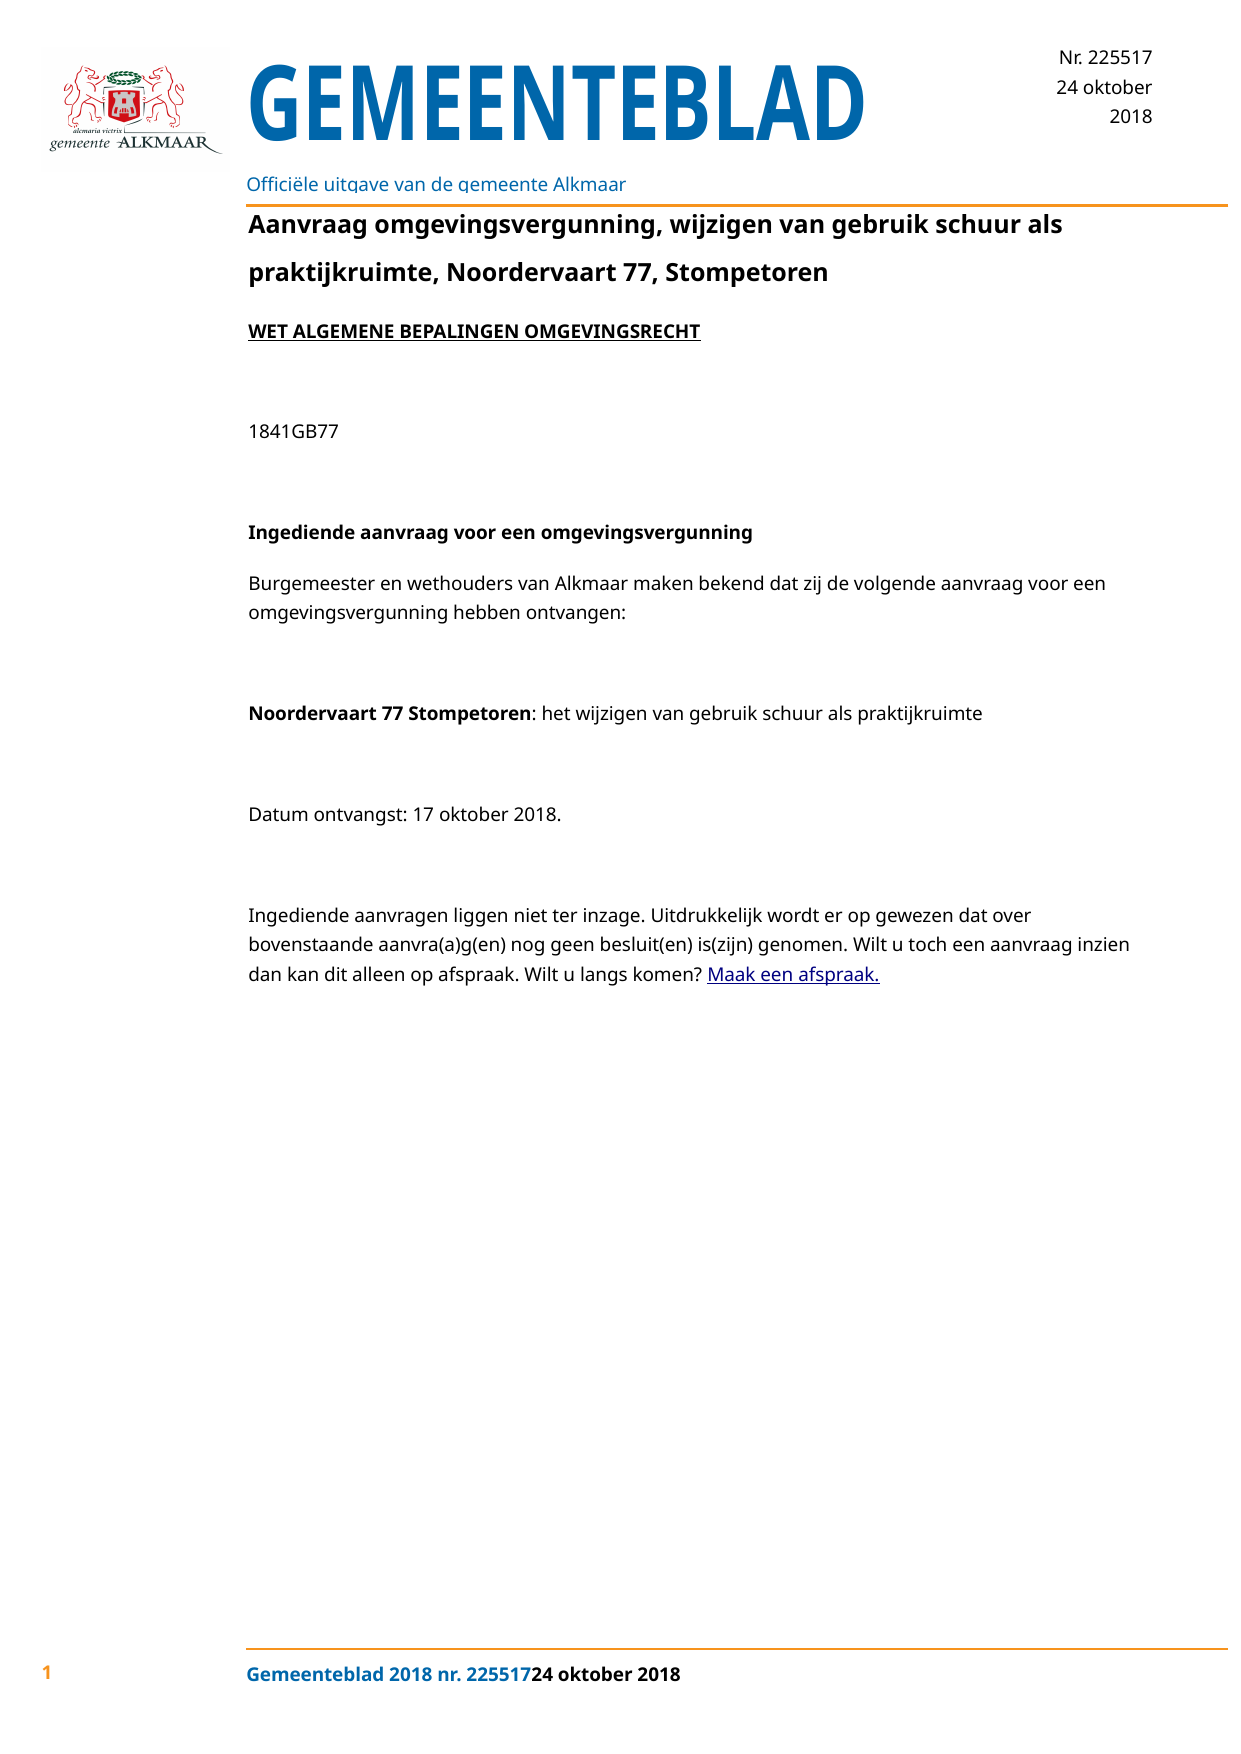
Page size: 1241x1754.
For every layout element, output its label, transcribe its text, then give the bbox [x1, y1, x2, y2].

text Burgemeester en wethouders van Alkmaar maken bekend dat zij de volgende aanvraag voor een omgevingsvergunning hebben ontvangen: [248, 570, 1152, 625]
text Datum ontvangst: 17 oktober 2018. [248, 801, 1152, 827]
text Noordervaart 77 Stompetoren: het wijzigen van gebruik schuur als praktijkruimte [248, 700, 1152, 726]
picture [41, 47, 231, 172]
text Ingediende aanvragen liggen niet ter inzage. Uitdrukkelijk wordt er op gewezen dat over bovenstaande aanvra(a)g(en) nog geen besluit(en) is(zijn) genomen. Wilt u toch een aanvraag inzien dan kan dit alleen op afspraak. Wilt u langs komen? Maak een afspraak. [248, 902, 1152, 987]
text Aanvraag omgevingsvergunning, wijzigen van gebruik schuur als praktijkruimte, Noordervaart 77, Stompetoren [248, 207, 1152, 288]
text WET ALGEMENE BEPALINGEN OMGEVINGSRECHT [248, 318, 1152, 344]
text 1841GB77 [248, 419, 1152, 444]
text Ingediende aanvraag voor een omgevingsvergunning [248, 519, 1152, 545]
